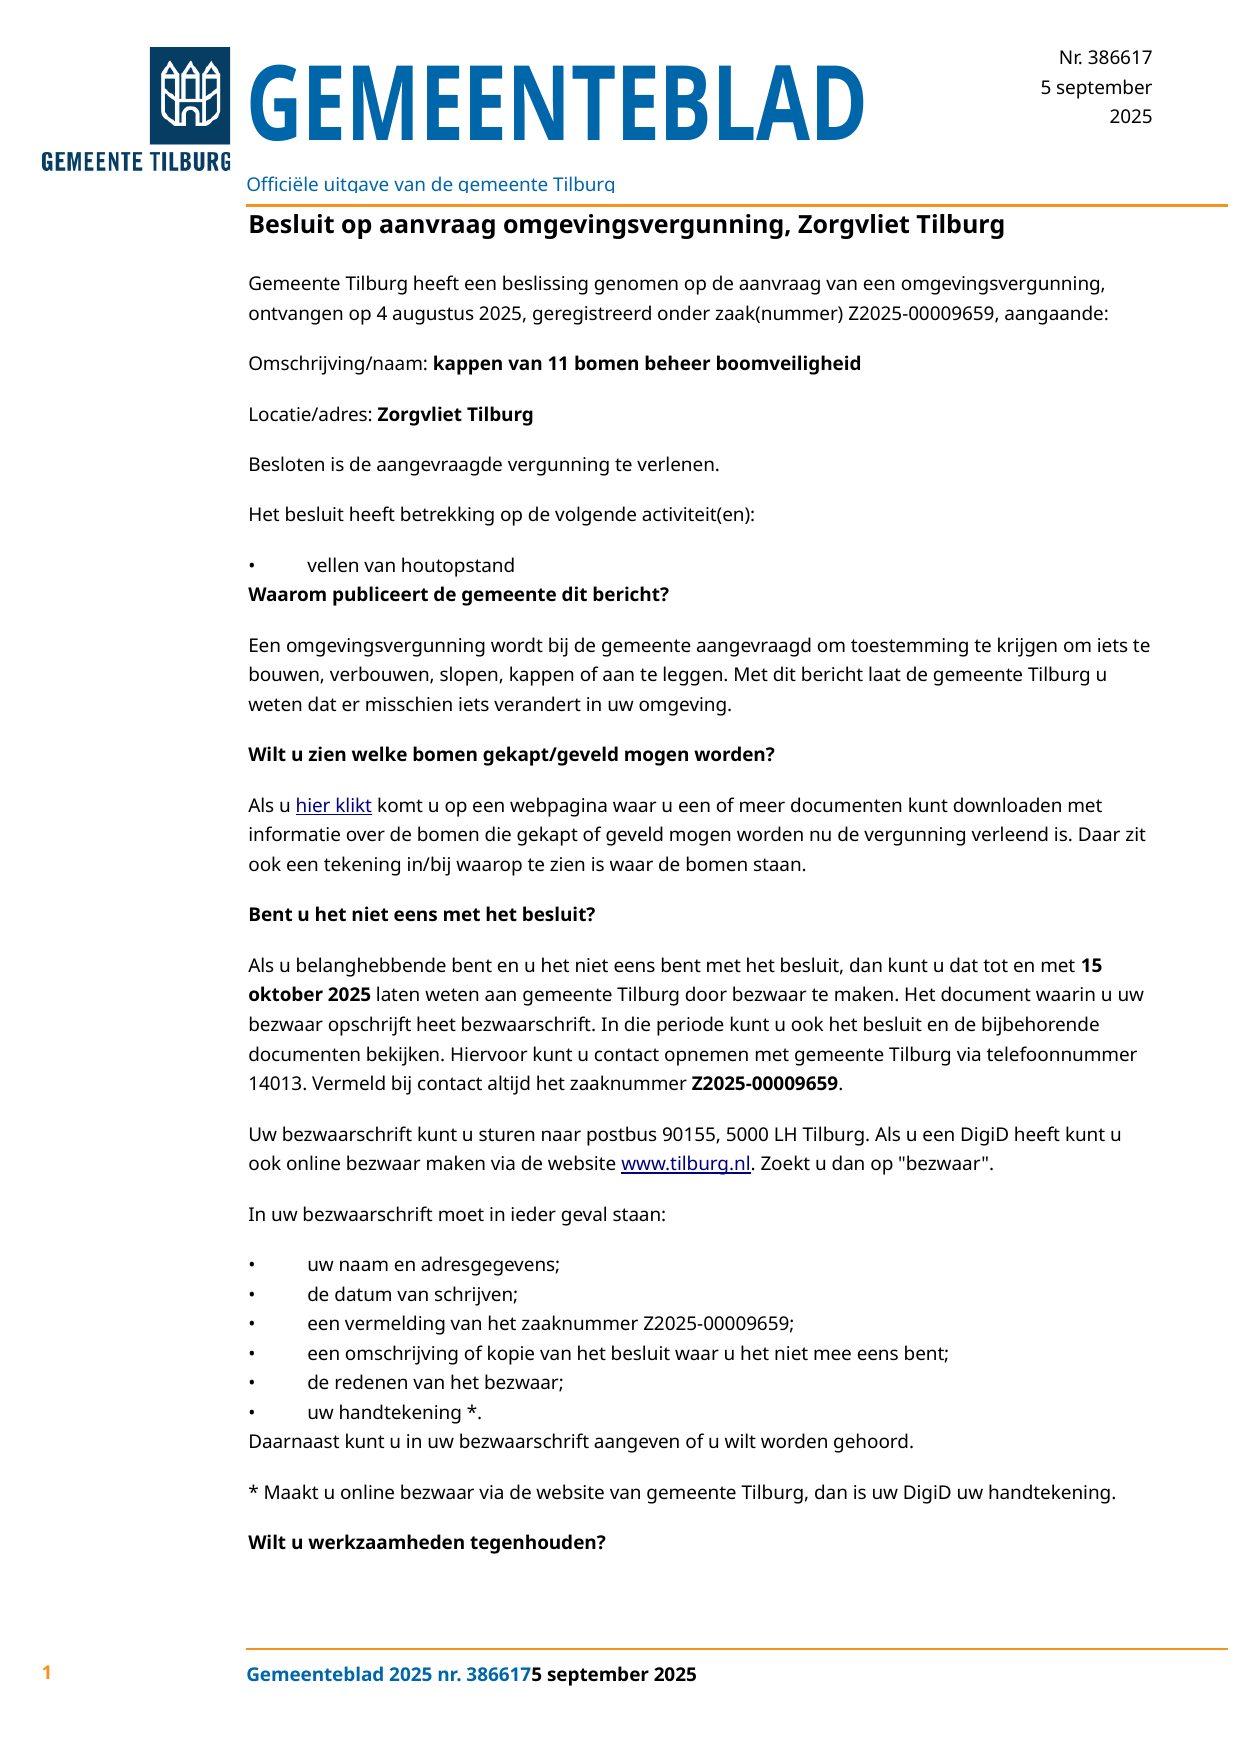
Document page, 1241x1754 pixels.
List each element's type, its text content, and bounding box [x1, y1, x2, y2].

list de redenen van het bezwaar; [248, 1369, 1152, 1395]
text Bent u het niet eens met het besluit? [248, 902, 1152, 927]
text Uw bezwaarschrift kunt u sturen naar postbus 90155, 5000 LH Tilburg. Als u een DigiD heeft kunt u ook online bezwaar maken via de website www.tilburg.nl. Zoekt u dan op "bezwaar". [248, 1121, 1152, 1176]
text Waarom publiceert de gemeente dit bericht? [248, 582, 1152, 607]
text Gemeente Tilburg heeft een beslissing genomen op de aanvraag van een omgevingsvergunning, ontvangen op 4 augustus 2025, geregistreerd onder zaak(nummer) Z2025-00009659, aangaande: [248, 270, 1152, 326]
text Het besluit heeft betrekking op de volgende activiteit(en): [248, 502, 1152, 527]
text Wilt u zien welke bomen gekapt/geveld mogen worden? [248, 742, 1152, 767]
text Besluit op aanvraag omgevingsvergunning, Zorgvliet Tilburg [248, 207, 1152, 241]
text Besloten is de aangevraagde vergunning te verlenen. [248, 451, 1152, 477]
text Een omgevingsvergunning wordt bij de gemeente aangevraagd om toestemming te krijgen om iets te bouwen, verbouwen, slopen, kappen of aan te leggen. Met dit bericht laat de gemeente Tilburg u weten dat er misschien iets verandert in uw omgeving. [248, 632, 1152, 717]
list vellen van houtopstand [248, 552, 1152, 578]
text Locatie/adres: Zorgvliet Tilburg [248, 401, 1152, 426]
text Wilt u werkzaamheden tegenhouden? [248, 1529, 1152, 1555]
list uw naam en adresgegevens; [248, 1251, 1152, 1277]
picture [41, 47, 231, 172]
text Als u belanghebbende bent en u het niet eens bent met het besluit, dan kunt u dat tot en met 15 oktober 2025 laten weten aan gemeente Tilburg door bezwaar te maken. Het document waarin u uw bezwaar opschrijft heet bezwaarschrift. In die periode kunt u ook het besluit en de bijbehorende documenten bekijken. Hiervoor kunt u contact opnemen met gemeente Tilburg via telefoonnummer 14013. Vermeld bij contact altijd het zaaknummer Z2025-00009659. [248, 952, 1152, 1096]
text Daarnaast kunt u in uw bezwaarschrift aangeven of u wilt worden gehoord. [248, 1429, 1152, 1454]
text Omschrijving/naam: kappen van 11 bomen beheer boomveiligheid [248, 350, 1152, 376]
text Als u hier klikt komt u op een webpagina waar u een of meer documenten kunt downloaden met informatie over de bomen die gekapt of geveld mogen worden nu de vergunning verleend is. Daar zit ook een tekening in/bij waarop te zien is waar de bomen staan. [248, 792, 1152, 877]
list een omschrijving of kopie van het besluit waar u het niet mee eens bent; [248, 1340, 1152, 1366]
list de datum van schrijven; [248, 1281, 1152, 1306]
list een vermelding van het zaaknummer Z2025-00009659; [248, 1310, 1152, 1336]
list uw handtekening *. [248, 1399, 1152, 1425]
text * Maakt u online bezwaar via de website van gemeente Tilburg, dan is uw DigiD uw handtekening. [248, 1479, 1152, 1505]
text In uw bezwaarschrift moet in ieder geval staan: [248, 1201, 1152, 1226]
